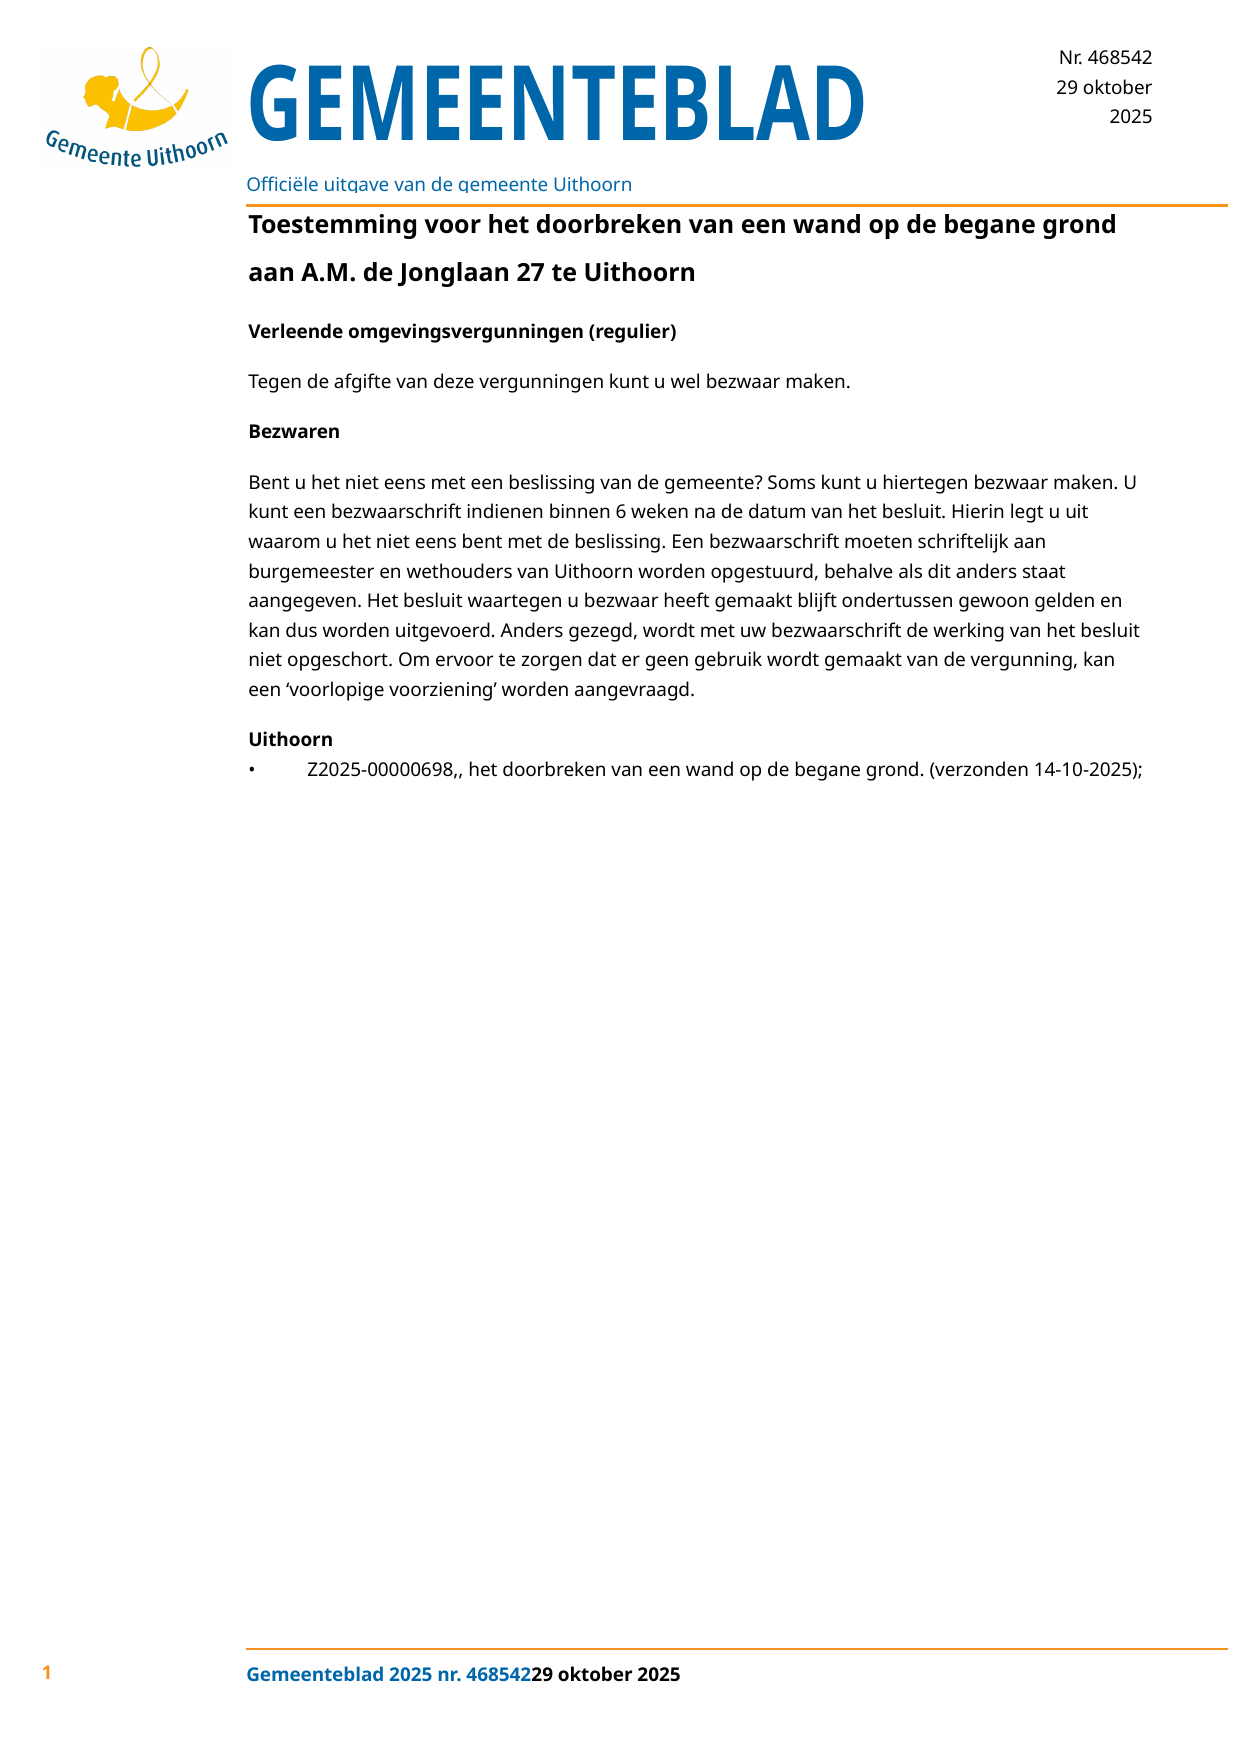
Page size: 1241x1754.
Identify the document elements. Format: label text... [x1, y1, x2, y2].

text Uithoorn [248, 727, 1152, 752]
list Z2025-00000698,, het doorbreken van een wand op de begane grond. (verzonden 14-10-2025); [248, 756, 1152, 782]
text Toestemming voor het doorbreken van een wand op de begane grond aan A.M. de Jonglaan 27 te Uithoorn [248, 207, 1152, 288]
text Bezwaren [248, 419, 1152, 444]
text Bent u het niet eens met een beslissing van de gemeente? Soms kunt u hiertegen bezwaar maken. U kunt een bezwaarschrift indienen binnen 6 weken na de datum van het besluit. Hierin legt u uit waarom u het niet eens bent met de beslissing. Een bezwaarschrift moeten schriftelijk aan burgemeester en wethouders van Uithoorn worden opgestuurd, behalve als dit anders staat aangegeven. Het besluit waartegen u bezwaar heeft gemaakt blijft ondertussen gewoon gelden en kan dus worden uitgevoerd. Anders gezegd, wordt met uw bezwaarschrift de werking van het besluit niet opgeschort. Om ervoor te zorgen dat er geen gebruik wordt gemaakt van de vergunning, kan een ‘voorlopige voorziening’ worden aangevraagd. [248, 469, 1152, 702]
picture [41, 47, 231, 172]
text Tegen de afgifte van deze vergunningen kunt u wel bezwaar maken. [248, 368, 1152, 394]
text Verleende omgevingsvergunningen (regulier) [248, 318, 1152, 344]
